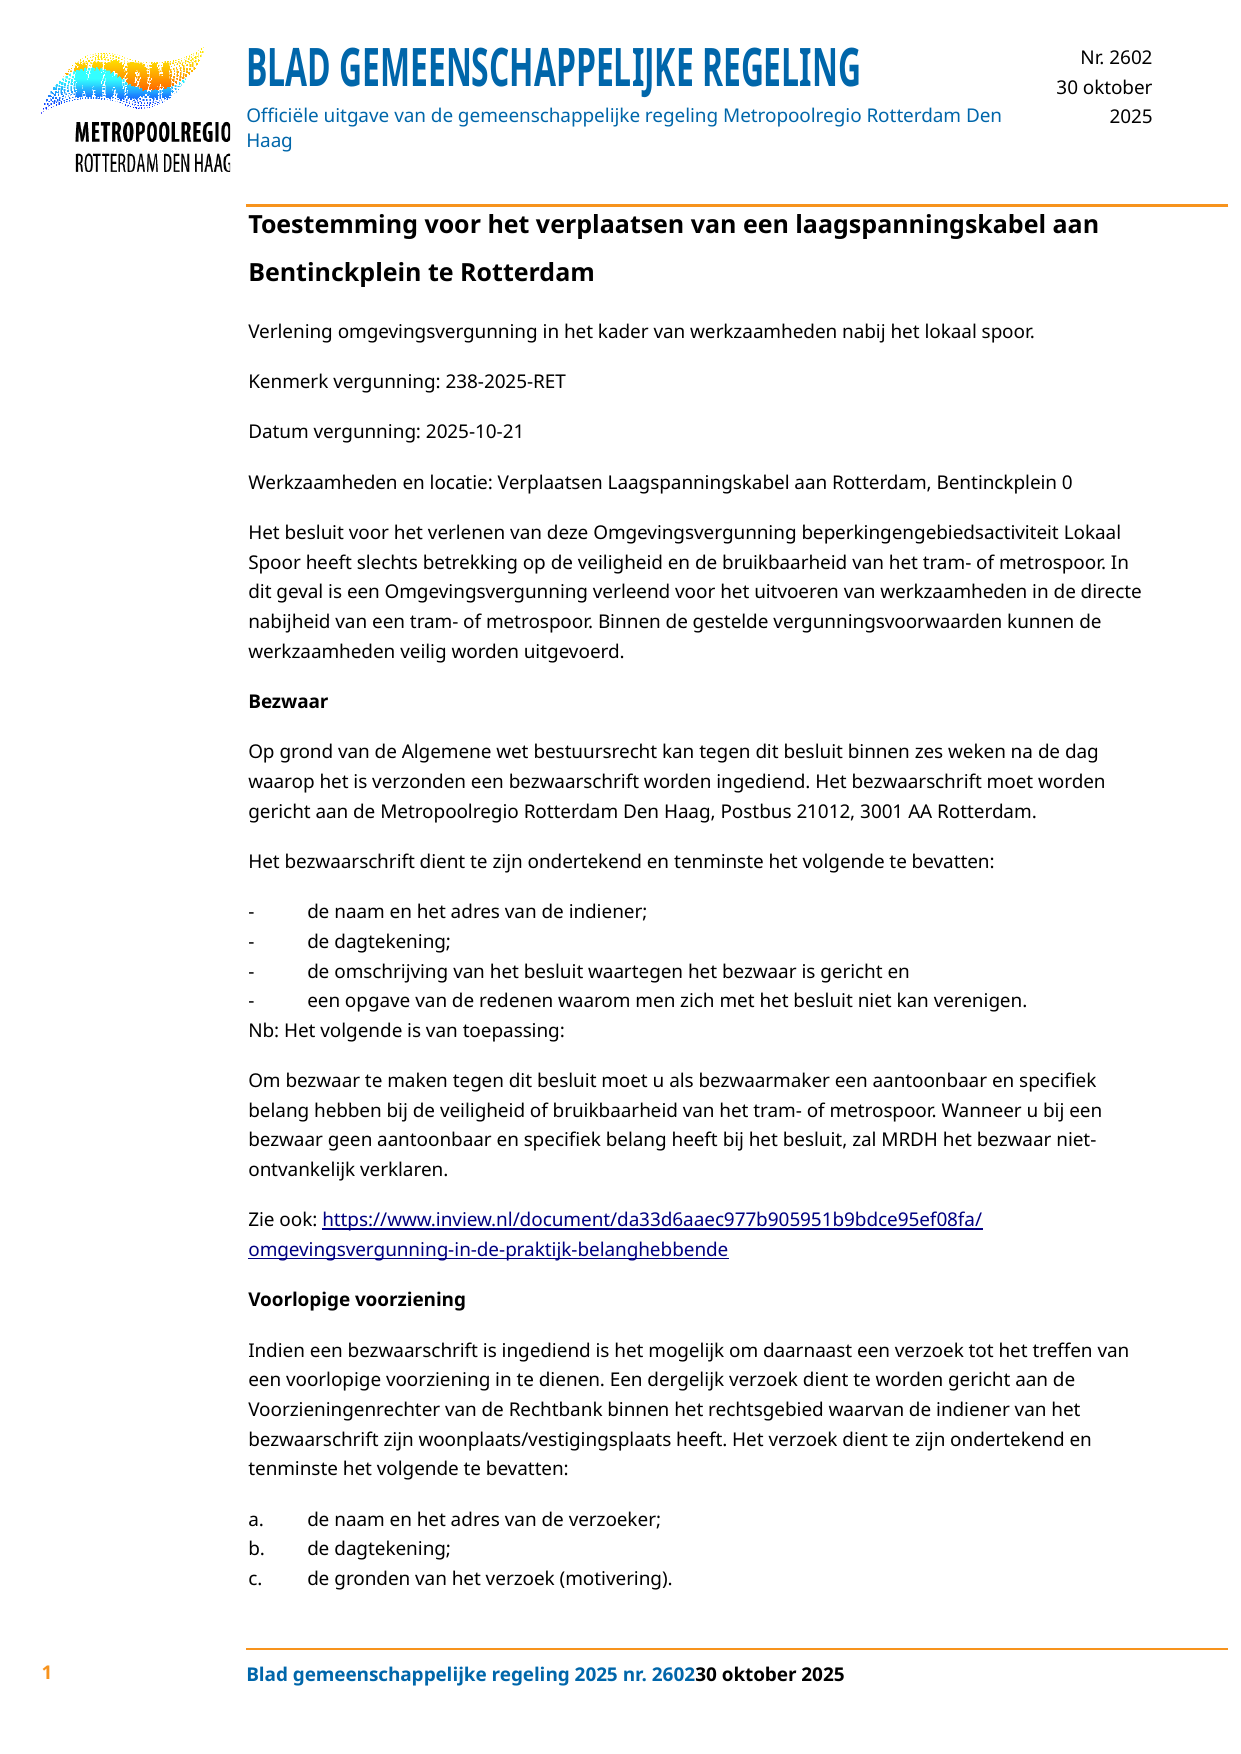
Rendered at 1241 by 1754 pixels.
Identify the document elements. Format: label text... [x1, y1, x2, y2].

text Bezwaar [248, 688, 1152, 714]
text Zie ook: https://www.inview.nl/document/da33d6aaec977b905951b9bdce95ef08fa/omgevingsvergunning-in-de-praktijk-belanghebbende [248, 1207, 1152, 1262]
text Het besluit voor het verlenen van deze Omgevingsvergunning beperkingengebiedsactiviteit Lokaal Spoor heeft slechts betrekking op de veiligheid en de bruikbaarheid van het tram- of metrospoor. In dit geval is een Omgevingsvergunning verleend voor het uitvoeren van werkzaamheden in de directe nabijheid van een tram- of metrospoor. Binnen de gestelde vergunningsvoorwaarden kunnen de werkzaamheden veilig worden uitgevoerd. [248, 519, 1152, 664]
list een opgave van de redenen waarom men zich met het besluit niet kan verenigen. [248, 987, 1152, 1013]
text Op grond van de Algemene wet bestuursrecht kan tegen dit besluit binnen zes weken na de dag waarop het is verzonden een bezwaarschrift worden ingediend. Het bezwaarschrift moet worden gericht aan de Metropoolregio Rotterdam Den Haag, Postbus 21012, 3001 AA Rotterdam. [248, 739, 1152, 824]
text Voorlopige voorziening [248, 1287, 1152, 1312]
text Kenmerk vergunning: 238-2025-RET [248, 368, 1152, 394]
text Werkzaamheden en locatie: Verplaatsen Laagspanningskabel aan Rotterdam, Bentinckplein 0 [248, 469, 1152, 495]
text Datum vergunning: 2025-10-21 [248, 419, 1152, 444]
list de omschrijving van het besluit waartegen het bezwaar is gericht en [248, 958, 1152, 984]
list de dagtekening; [248, 1535, 1152, 1561]
text Verlening omgevingsvergunning in het kader van werkzaamheden nabij het lokaal spoor. [248, 318, 1152, 344]
list de naam en het adres van de verzoeker; [248, 1506, 1152, 1532]
picture [41, 47, 231, 172]
list de gronden van het verzoek (motivering). [248, 1565, 1152, 1591]
list de dagtekening; [248, 928, 1152, 954]
text Toestemming voor het verplaatsen van een laagspanningskabel aan Bentinckplein te Rotterdam [248, 207, 1152, 288]
list de naam en het adres van de indiener; [248, 899, 1152, 924]
text Nb: Het volgende is van toepassing: [248, 1017, 1152, 1043]
text Om bezwaar te maken tegen dit besluit moet u als bezwaarmaker een aantoonbaar en specifiek belang hebben bij de veiligheid of bruikbaarheid van het tram- of metrospoor. Wanneer u bij een bezwaar geen aantoonbaar en specifiek belang heeft bij het besluit, zal MRDH het bezwaar niet-ontvankelijk verklaren. [248, 1067, 1152, 1182]
text Het bezwaarschrift dient te zijn ondertekend en tenminste het volgende te bevatten: [248, 848, 1152, 874]
text Indien een bezwaarschrift is ingediend is het mogelijk om daarnaast een verzoek tot het treffen van een voorlopige voorziening in te dienen. Een dergelijk verzoek dient te worden gericht aan de Voorzieningenrechter van de Rechtbank binnen het rechtsgebied waarvan de indiener van het bezwaarschrift zijn woonplaats/vestigingsplaats heeft. Het verzoek dient te zijn ondertekend en tenminste het volgende te bevatten: [248, 1337, 1152, 1481]
